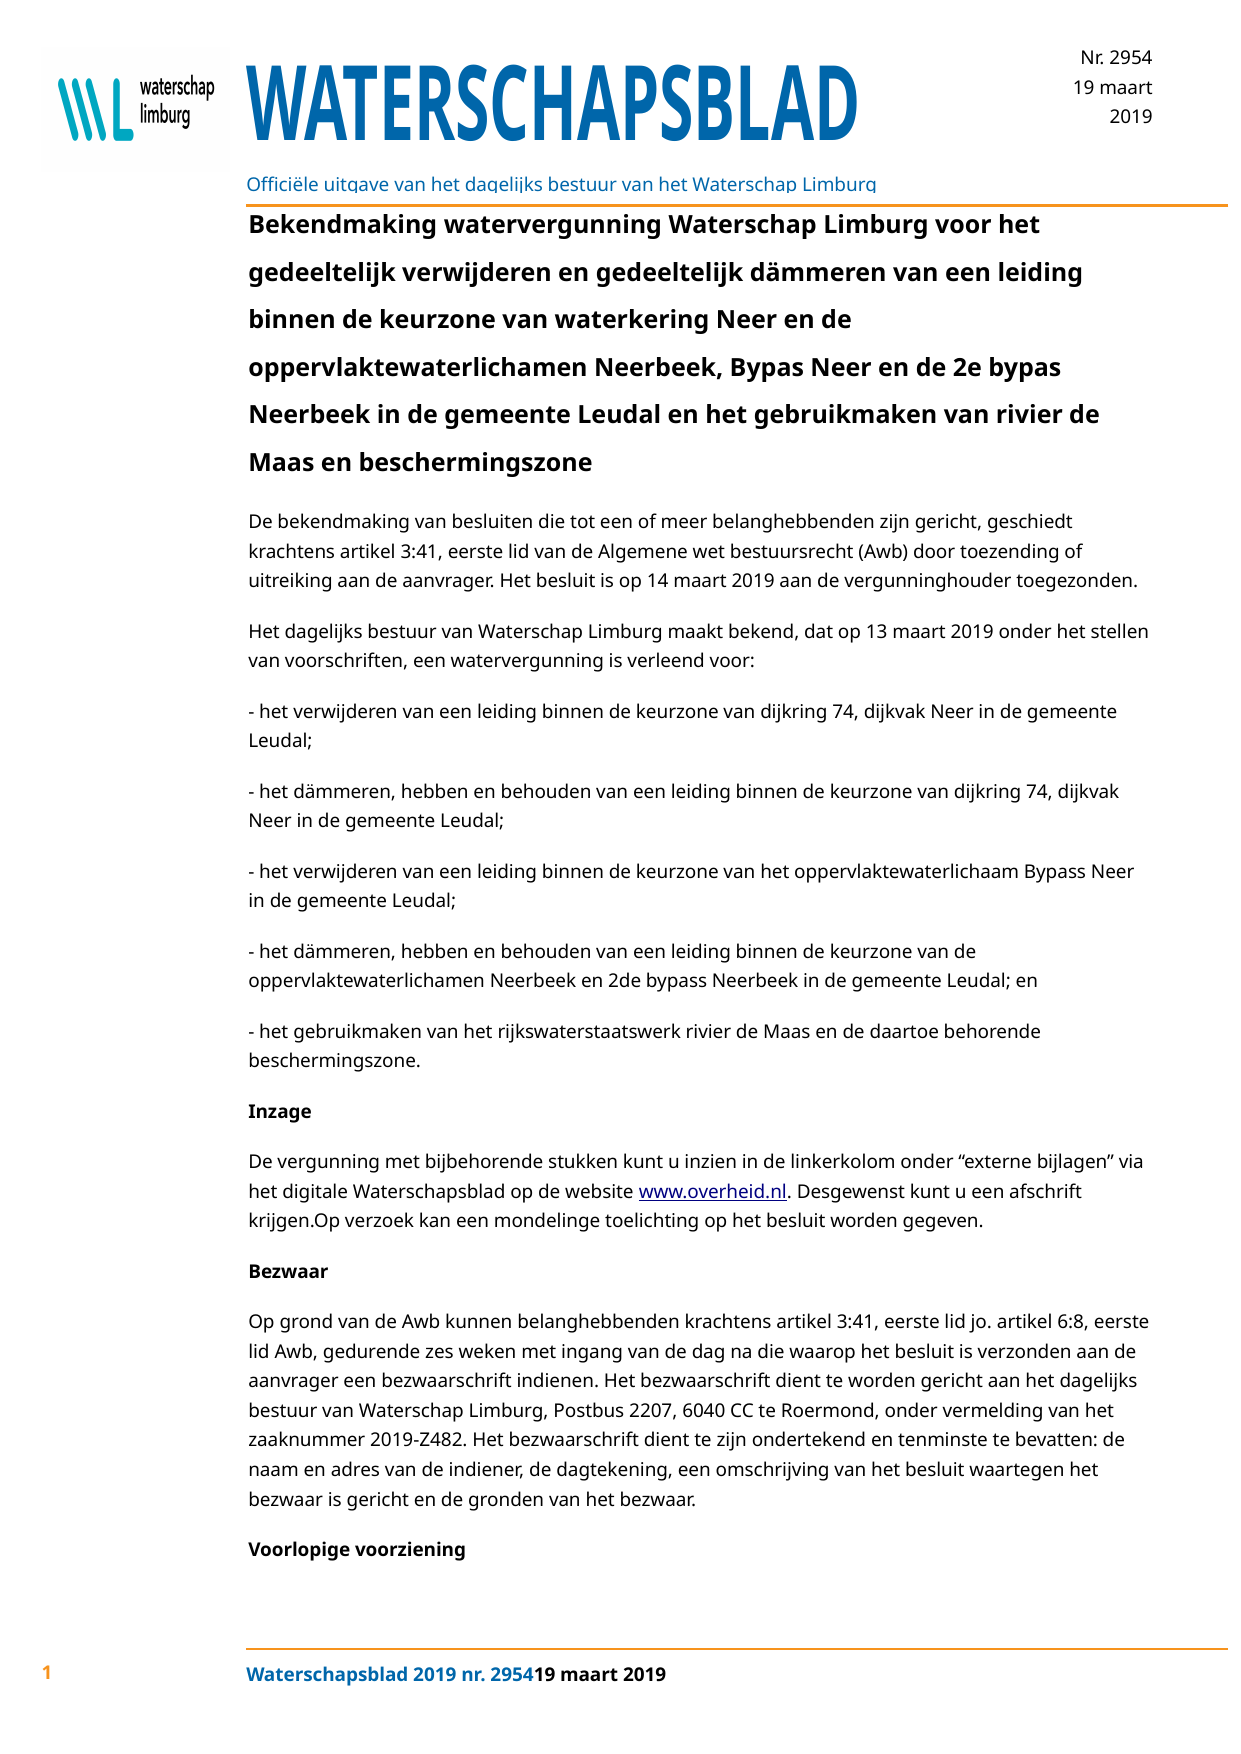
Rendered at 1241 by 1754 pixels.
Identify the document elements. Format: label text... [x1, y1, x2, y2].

text - het verwijderen van een leiding binnen de keurzone van het oppervlaktewaterlichaam Bypass Neer in de gemeente Leudal; [248, 858, 1152, 913]
text De vergunning met bijbehorende stukken kunt u inzien in de linkerkolom onder “externe bijlagen” via het digitale Waterschapsblad op de website www.overheid.nl. Desgewenst kunt u een afschrift krijgen.Op verzoek kan een mondelinge toelichting op het besluit worden gegeven. [248, 1148, 1152, 1233]
text Bezwaar [248, 1258, 1152, 1284]
text Bekendmaking watervergunning Waterschap Limburg voor het gedeeltelijk verwijderen en gedeeltelijk dämmeren van een leiding binnen de keurzone van waterkering Neer en de oppervlaktewaterlichamen Neerbeek, Bypas Neer en de 2e bypas Neerbeek in de gemeente Leudal en het gebruikmaken van rivier de Maas en beschermingszone [248, 207, 1152, 479]
text - het gebruikmaken van het rijkswaterstaatswerk rivier de Maas en de daartoe behorende beschermingszone. [248, 1018, 1152, 1073]
text Voorlopige voorziening [248, 1536, 1152, 1562]
text - het dämmeren, hebben en behouden van een leiding binnen de keurzone van dijkring 74, dijkvak Neer in de gemeente Leudal; [248, 778, 1152, 833]
text Op grond van de Awb kunnen belanghebbenden krachtens artikel 3:41, eerste lid jo. artikel 6:8, eerste lid Awb, gedurende zes weken met ingang van de dag na die waarop het besluit is verzonden aan de aanvrager een bezwaarschrift indienen. Het bezwaarschrift dient te worden gericht aan het dagelijks bestuur van Waterschap Limburg, Postbus 2207, 6040 CC te Roermond, onder vermelding van het zaaknummer 2019-Z482. Het bezwaarschrift dient te zijn ondertekend en tenminste te bevatten: de naam en adres van de indiener, de dagtekening, een omschrijving van het besluit waartegen het bezwaar is gericht en de gronden van het bezwaar. [248, 1308, 1152, 1512]
text De bekendmaking van besluiten die tot een of meer belanghebbenden zijn gericht, geschiedt krachtens artikel 3:41, eerste lid van de Algemene wet bestuursrecht (Awb) door toezending of uitreiking aan de aanvrager. Het besluit is op 14 maart 2019 aan de vergunninghouder toegezonden. [248, 508, 1152, 593]
text Inzage [248, 1098, 1152, 1124]
text - het dämmeren, hebben en behouden van een leiding binnen de keurzone van de oppervlaktewaterlichamen Neerbeek en 2de bypass Neerbeek in de gemeente Leudal; en [248, 938, 1152, 993]
text - het verwijderen van een leiding binnen de keurzone van dijkring 74, dijkvak Neer in de gemeente Leudal; [248, 698, 1152, 753]
picture [41, 47, 231, 172]
text Het dagelijks bestuur van Waterschap Limburg maakt bekend, dat op 13 maart 2019 onder het stellen van voorschriften, een watervergunning is verleend voor: [248, 618, 1152, 673]
